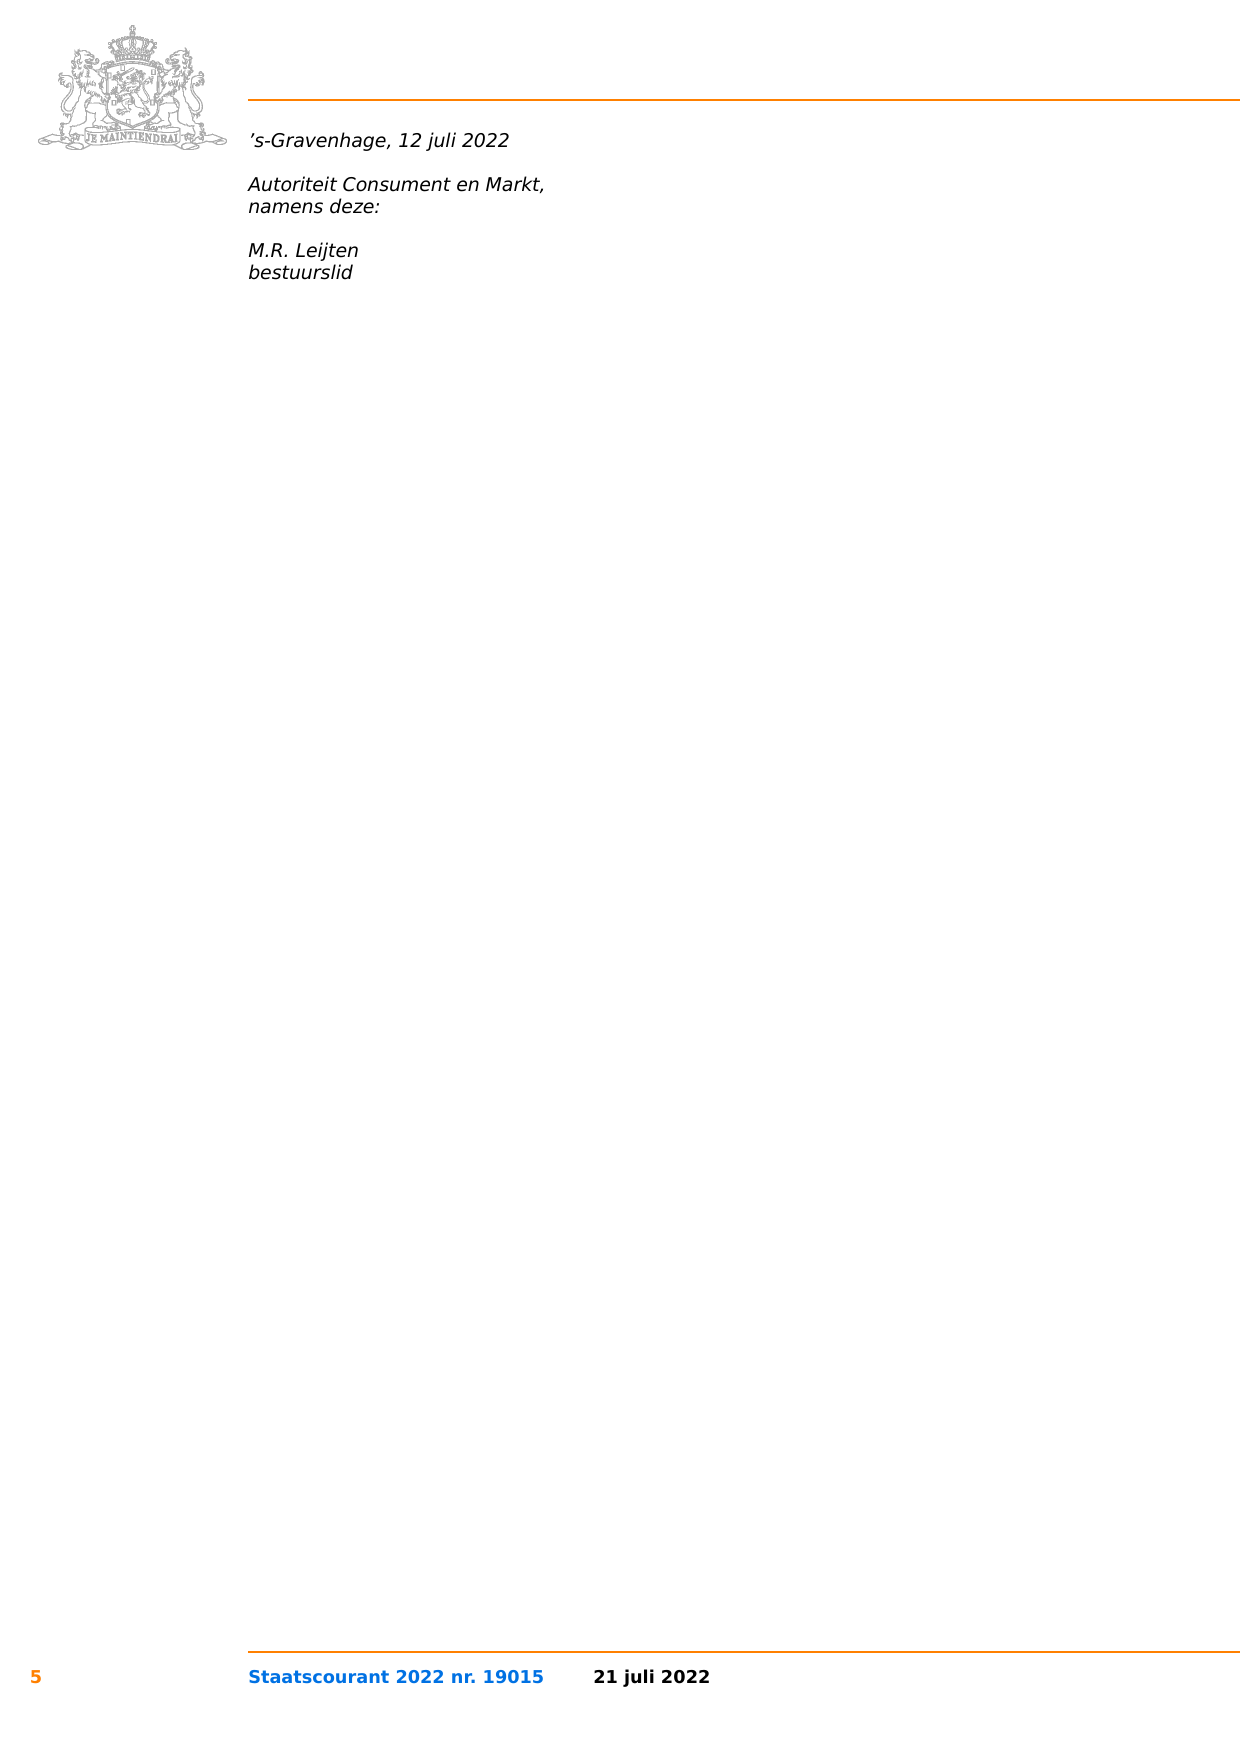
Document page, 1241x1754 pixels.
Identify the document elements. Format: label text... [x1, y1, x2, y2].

text Autoriteit Consument en Markt, namens deze: M.R. Leijten bestuurslid [248, 174, 1163, 284]
text ’s-Gravenhage, 12 juli 2022 [248, 130, 1163, 152]
picture [38, 25, 227, 150]
